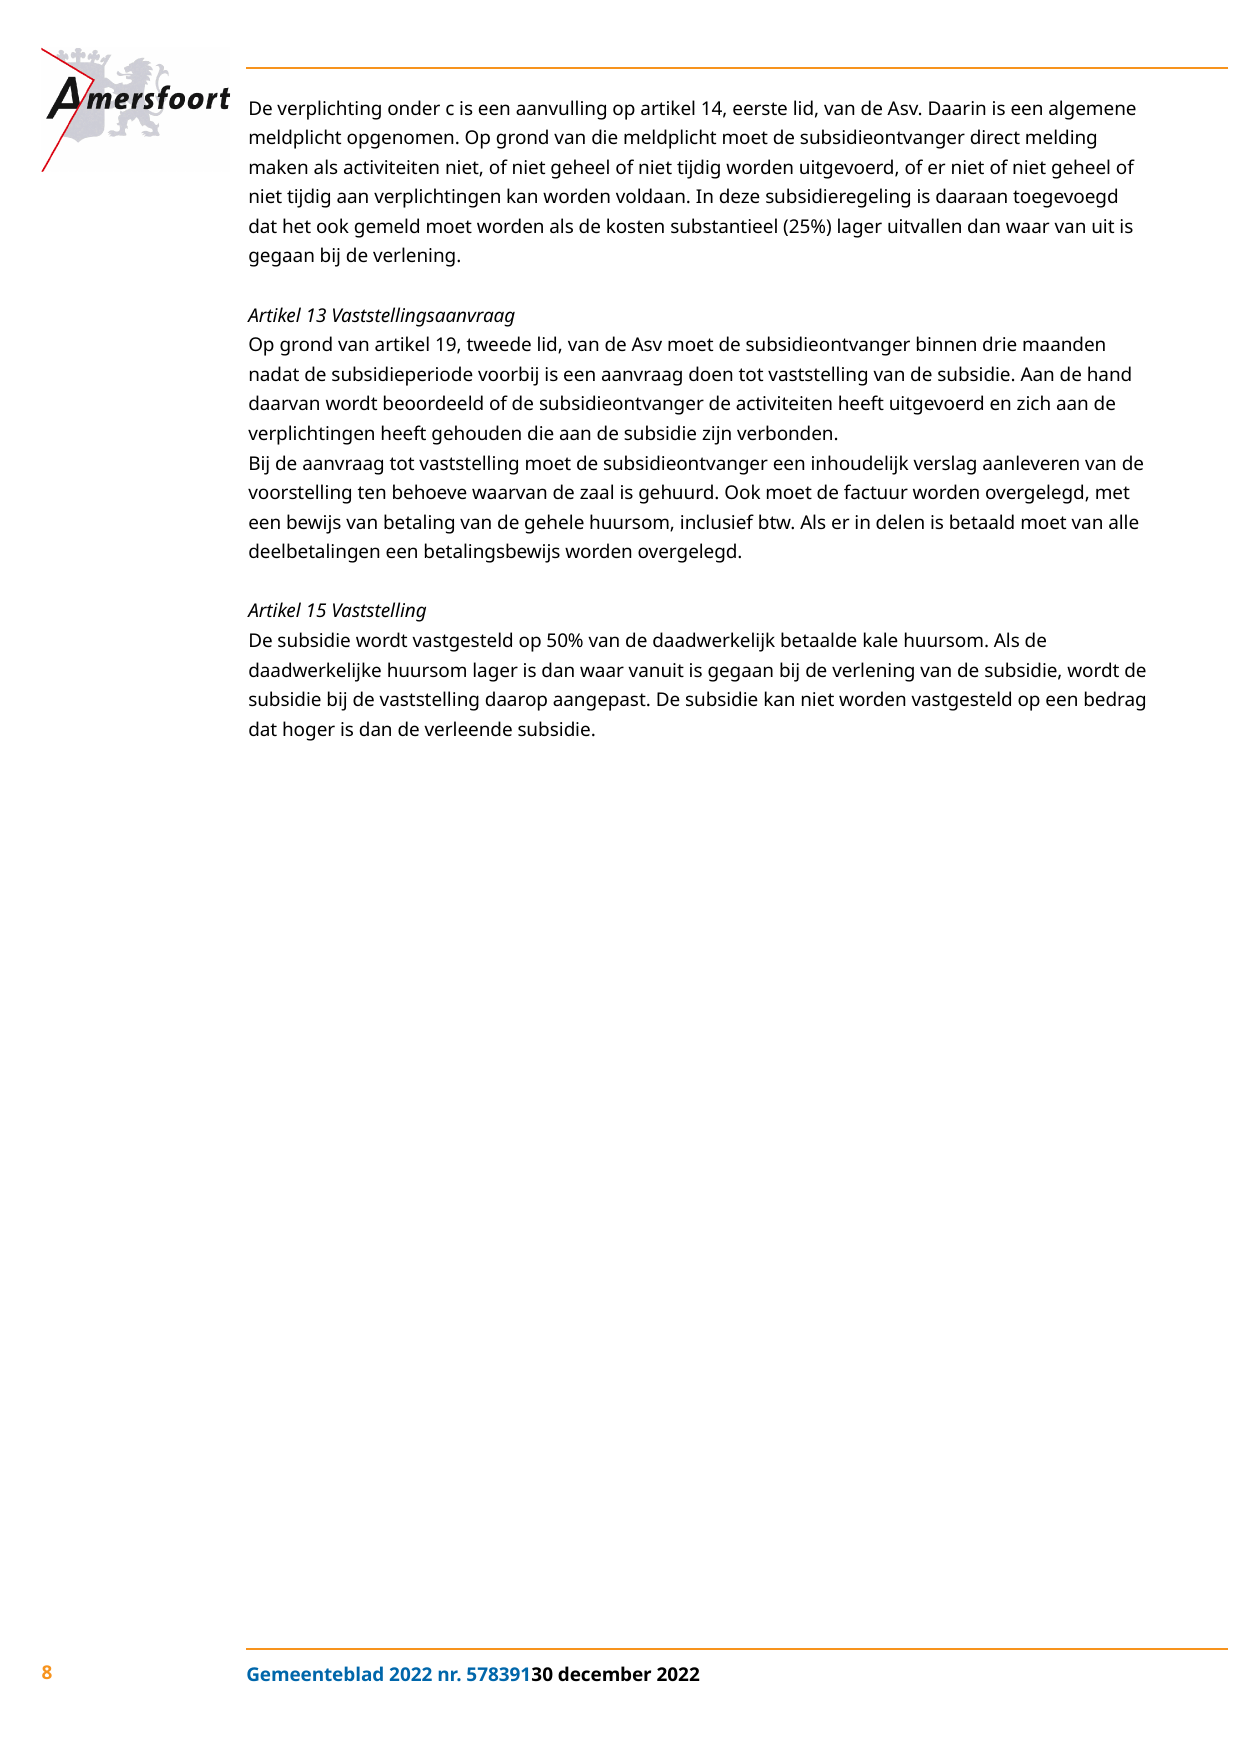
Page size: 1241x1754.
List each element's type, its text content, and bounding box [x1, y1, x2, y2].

text Artikel 13 Vaststellingsaanvraag [248, 302, 1152, 328]
text De verplichting onder c is een aanvulling op artikel 14, eerste lid, van de Asv. Daarin is een algemene meldplicht opgenomen. Op grond van die meldplicht moet de subsidieontvanger direct melding maken als activiteiten niet, of niet geheel of niet tijdig worden uitgevoerd, of er niet of niet geheel of niet tijdig aan verplichtingen kan worden voldaan. In deze subsidieregeling is daaraan toegevoegd dat het ook gemeld moet worden als de kosten substantieel (25%) lager uitvallen dan waar van uit is gegaan bij de verlening. [248, 95, 1152, 268]
text Op grond van artikel 19, tweede lid, van de Asv moet de subsidieontvanger binnen drie maanden nadat de subsidieperiode voorbij is een aanvraag doen tot vaststelling van de subsidie. Aan de hand daarvan wordt beoordeeld of de subsidieontvanger de activiteiten heeft uitgevoerd en zich aan de verplichtingen heeft gehouden die aan de subsidie zijn verbonden. [248, 331, 1152, 446]
text Artikel 15 Vaststelling [248, 598, 1152, 623]
text Bij de aanvraag tot vaststelling moet de subsidieontvanger een inhoudelijk verslag aanleveren van de voorstelling ten behoeve waarvan de zaal is gehuurd. Ook moet de factuur worden overgelegd, met een bewijs van betaling van de gehele huursom, inclusief btw. Als er in delen is betaald moet van alle deelbetalingen een betalingsbewijs worden overgelegd. [248, 450, 1152, 564]
picture [41, 47, 231, 172]
text De subsidie wordt vastgesteld op 50% van de daadwerkelijk betaalde kale huursom. Als de daadwerkelijke huursom lager is dan waar vanuit is gegaan bij de verlening van de subsidie, wordt de subsidie bij de vaststelling daarop aangepast. De subsidie kan niet worden vastgesteld op een bedrag dat hoger is dan de verleende subsidie. [248, 627, 1152, 742]
